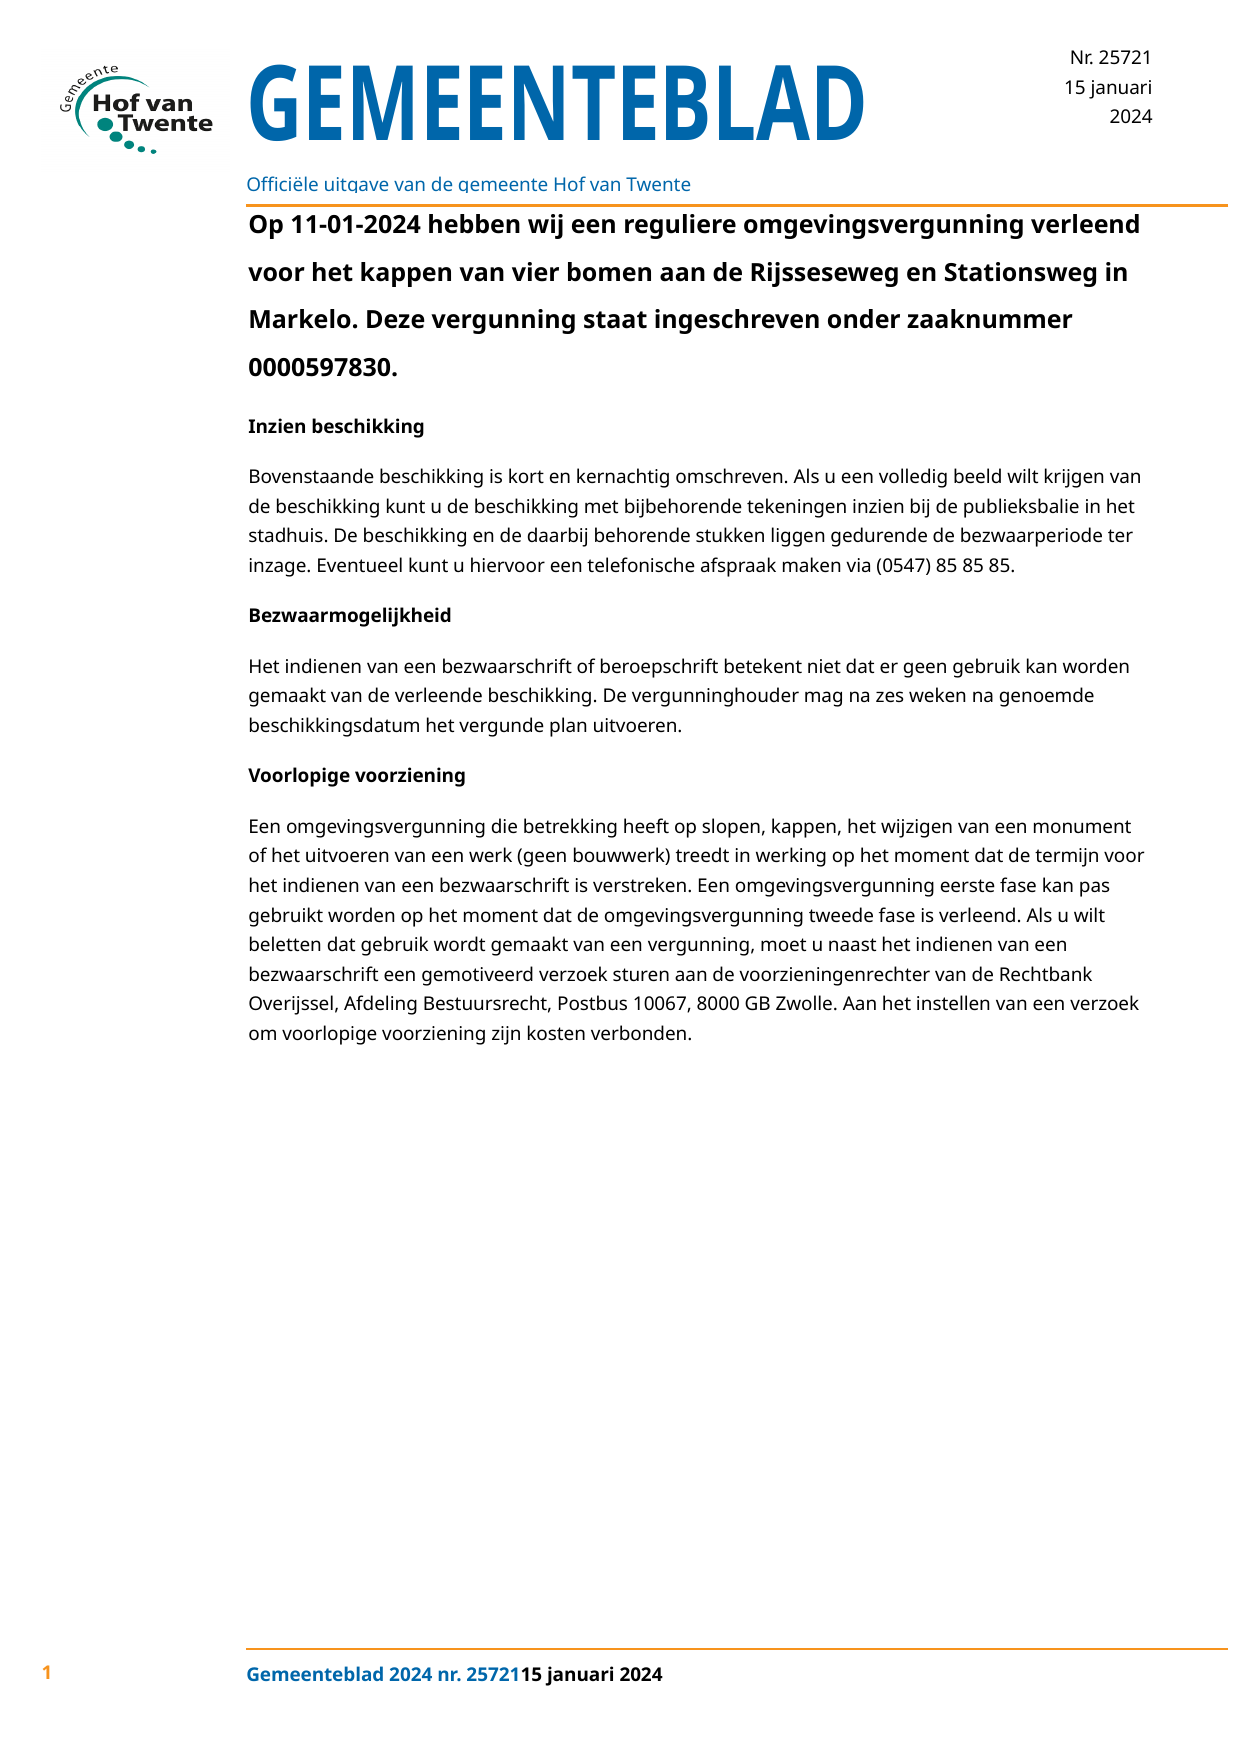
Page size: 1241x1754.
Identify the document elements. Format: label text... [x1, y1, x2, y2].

text Het indienen van een bezwaarschrift of beroepschrift betekent niet dat er geen gebruik kan worden gemaakt van de verleende beschikking. De vergunninghouder mag na zes weken na genoemde beschikkingsdatum het vergunde plan uitvoeren. [248, 653, 1152, 738]
text Op 11-01-2024 hebben wij een reguliere omgevingsvergunning verleend voor het kappen van vier bomen aan de Rijsseseweg en Stationsweg in Markelo. Deze vergunning staat ingeschreven onder zaaknummer 0000597830. [248, 207, 1152, 384]
text Bovenstaande beschikking is kort en kernachtig omschreven. Als u een volledig beeld wilt krijgen van de beschikking kunt u de beschikking met bijbehorende tekeningen inzien bij de publieksbalie in het stadhuis. De beschikking en de daarbij behorende stukken liggen gedurende de bezwaarperiode ter inzage. Eventueel kunt u hiervoor een telefonische afspraak maken via (0547) 85 85 85. [248, 463, 1152, 578]
text Inzien beschikking [248, 413, 1152, 439]
picture [41, 47, 231, 172]
text Bezwaarmogelijkheid [248, 603, 1152, 628]
text Voorlopige voorziening [248, 763, 1152, 788]
text Een omgevingsvergunning die betrekking heeft op slopen, kappen, het wijzigen van een monument of het uitvoeren van een werk (geen bouwwerk) treedt in werking op het moment dat de termijn voor het indienen van een bezwaarschrift is verstreken. Een omgevingsvergunning eerste fase kan pas gebruikt worden op het moment dat de omgevingsvergunning tweede fase is verleend. Als u wilt beletten dat gebruik wordt gemaakt van een vergunning, moet u naast het indienen van een bezwaarschrift een gemotiveerd verzoek sturen aan de voorzieningenrechter van de Rechtbank Overijssel, Afdeling Bestuursrecht, Postbus 10067, 8000 GB Zwolle. Aan het instellen van een verzoek om voorlopige voorziening zijn kosten verbonden. [248, 813, 1152, 1046]
